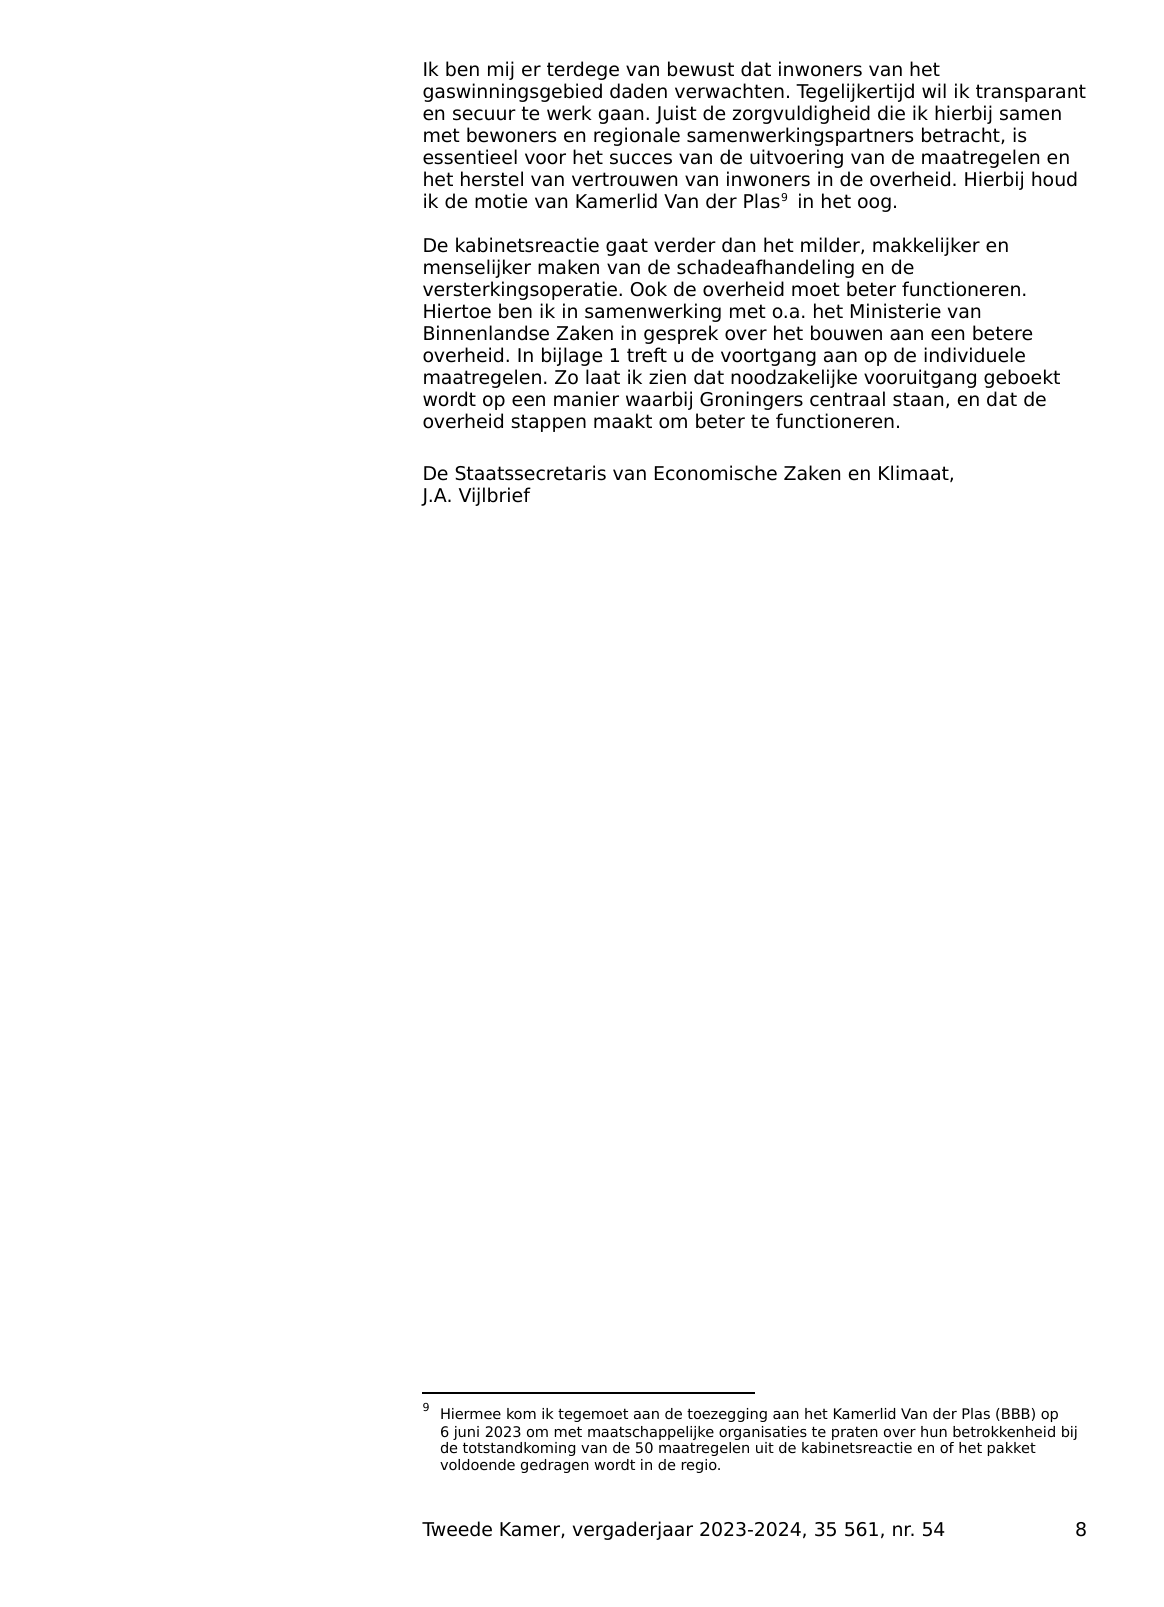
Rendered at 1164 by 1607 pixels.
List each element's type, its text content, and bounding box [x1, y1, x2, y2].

text De Staatssecretaris van Economische Zaken en Klimaat, J.A. Vijlbrief [422, 463, 1087, 507]
text Hiermee kom ik tegemoet aan de toezegging aan het Kamerlid Van der Plas (BBB) op 6 juni 2023 om met maatschappelijke organisaties te praten over hun betrokkenheid bij de totstandkoming van de 50 maatregelen uit de kabinetsreactie en of het pakket voldoende gedragen wordt in de regio. [422, 1402, 1087, 1474]
text De kabinetsreactie gaat verder dan het milder, makkelijker en menselijker maken van de schadeafhandeling en de versterkingsoperatie. Ook de overheid moet beter functioneren. Hiertoe ben ik in samenwerking met o.a. het Ministerie van Binnenlandse Zaken in gesprek over het bouwen aan een betere overheid. In bijlage 1 treft u de voortgang aan op de individuele maatregelen. Zo laat ik zien dat noodzakelijke vooruitgang geboekt wordt op een manier waarbij Groningers centraal staan, en dat de overheid stappen maakt om beter te functioneren. [422, 235, 1087, 433]
text Ik ben mij er terdege van bewust dat inwoners van het gaswinningsgebied daden verwachten. Tegelijkertijd wil ik transparant en secuur te werk gaan. Juist de zorgvuldigheid die ik hierbij samen met bewoners en regionale samenwerkingspartners betracht, is essentieel voor het succes van de uitvoering van de maatregelen en het herstel van vertrouwen van inwoners in de overheid. Hierbij houd ik de motie van Kamerlid Van der Plas in het oog. [422, 59, 1087, 213]
